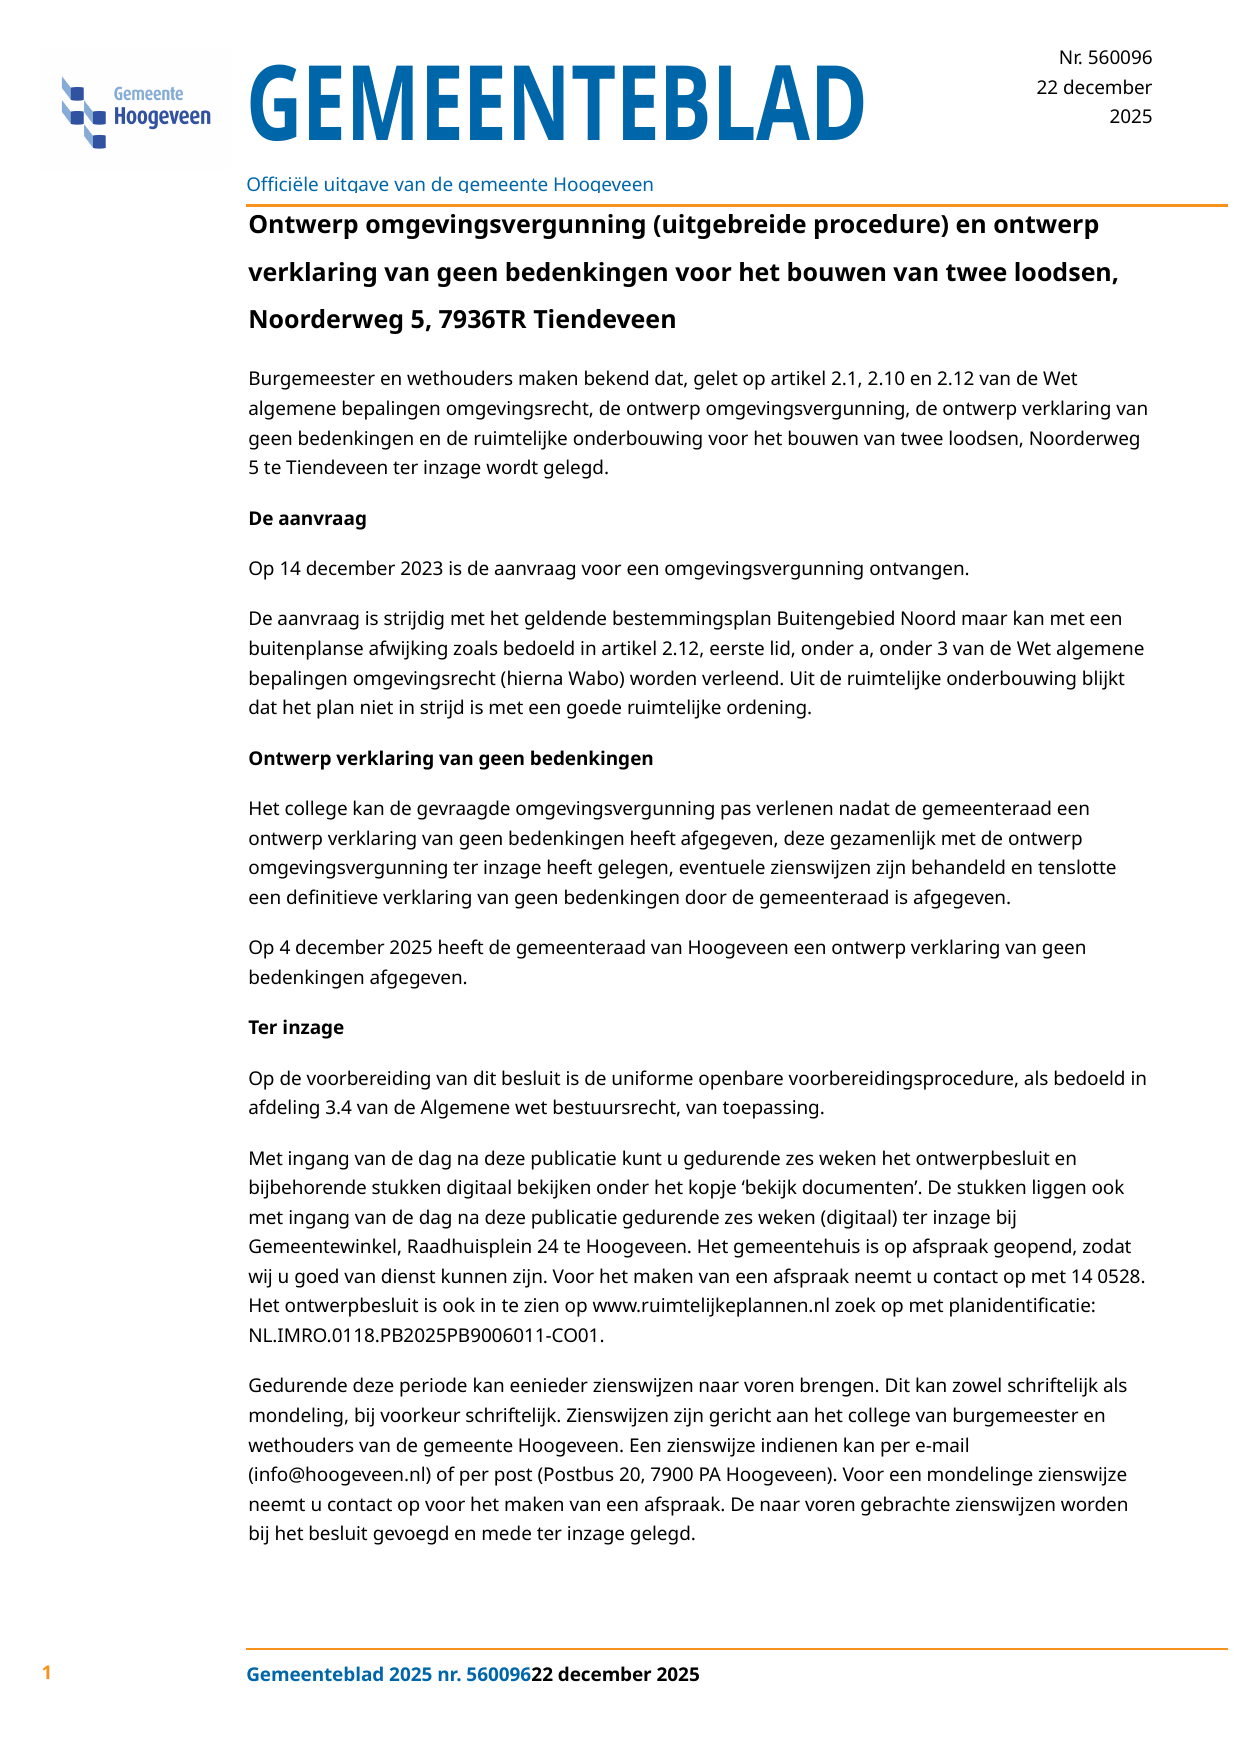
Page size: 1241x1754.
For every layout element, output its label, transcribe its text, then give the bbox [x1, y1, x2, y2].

text Met ingang van de dag na deze publicatie kunt u gedurende zes weken het ontwerpbesluit en bijbehorende stukken digitaal bekijken onder het kopje ‘bekijk documenten’. De stukken liggen ook met ingang van de dag na deze publicatie gedurende zes weken (digitaal) ter inzage bij Gemeentewinkel, Raadhuisplein 24 te Hoogeveen. Het gemeentehuis is op afspraak geopend, zodat wij u goed van dienst kunnen zijn. Voor het maken van een afspraak neemt u contact op met 14 0528. Het ontwerpbesluit is ook in te zien op www.ruimtelijkeplannen.nl zoek op met planidentificatie: NL.IMRO.0118.PB2025PB9006011-CO01. [248, 1145, 1152, 1348]
text Burgemeester en wethouders maken bekend dat, gelet op artikel 2.1, 2.10 en 2.12 van de Wet algemene bepalingen omgevingsrecht, de ontwerp omgevingsvergunning, de ontwerp verklaring van geen bedenkingen en de ruimtelijke onderbouwing voor het bouwen van twee loodsen, Noorderweg 5 te Tiendeveen ter inzage wordt gelegd. [248, 366, 1152, 480]
text Gedurende deze periode kan eenieder zienswijzen naar voren brengen. Dit kan zowel schriftelijk als mondeling, bij voorkeur schriftelijk. Zienswijzen zijn gericht aan het college van burgemeester en wethouders van de gemeente Hoogeveen. Een zienswijze indienen kan per e-mail (info@hoogeveen.nl) of per post (Postbus 20, 7900 PA Hoogeveen). Voor een mondelinge zienswijze neemt u contact op voor het maken van een afspraak. De naar voren gebrachte zienswijzen worden bij het besluit gevoegd en mede ter inzage gelegd. [248, 1373, 1152, 1546]
picture [41, 47, 231, 172]
text Ontwerp verklaring van geen bedenkingen [248, 745, 1152, 770]
text Ter inzage [248, 1014, 1152, 1040]
text Het college kan de gevraagde omgevingsvergunning pas verlenen nadat de gemeenteraad een ontwerp verklaring van geen bedenkingen heeft afgegeven, deze gezamenlijk met de ontwerp omgevingsvergunning ter inzage heeft gelegen, eventuele zienswijzen zijn behandeld en tenslotte een definitieve verklaring van geen bedenkingen door de gemeenteraad is afgegeven. [248, 795, 1152, 909]
text Op de voorbereiding van dit besluit is de uniforme openbare voorbereidingsprocedure, als bedoeld in afdeling 3.4 van de Algemene wet bestuursrecht, van toepassing. [248, 1065, 1152, 1120]
text Ontwerp omgevingsvergunning (uitgebreide procedure) en ontwerp verklaring van geen bedenkingen voor het bouwen van twee loodsen, Noorderweg 5, 7936TR Tiendeveen [248, 207, 1152, 336]
text De aanvraag is strijdig met het geldende bestemmingsplan Buitengebied Noord maar kan met een buitenplanse afwijking zoals bedoeld in artikel 2.12, eerste lid, onder a, onder 3 van de Wet algemene bepalingen omgevingsrecht (hierna Wabo) worden verleend. Uit de ruimtelijke onderbouwing blijkt dat het plan niet in strijd is met een goede ruimtelijke ordening. [248, 606, 1152, 720]
text Op 14 december 2023 is de aanvraag voor een omgevingsvergunning ontvangen. [248, 555, 1152, 581]
text De aanvraag [248, 505, 1152, 530]
text Op 4 december 2025 heeft de gemeenteraad van Hoogeveen een ontwerp verklaring van geen bedenkingen afgegeven. [248, 934, 1152, 989]
